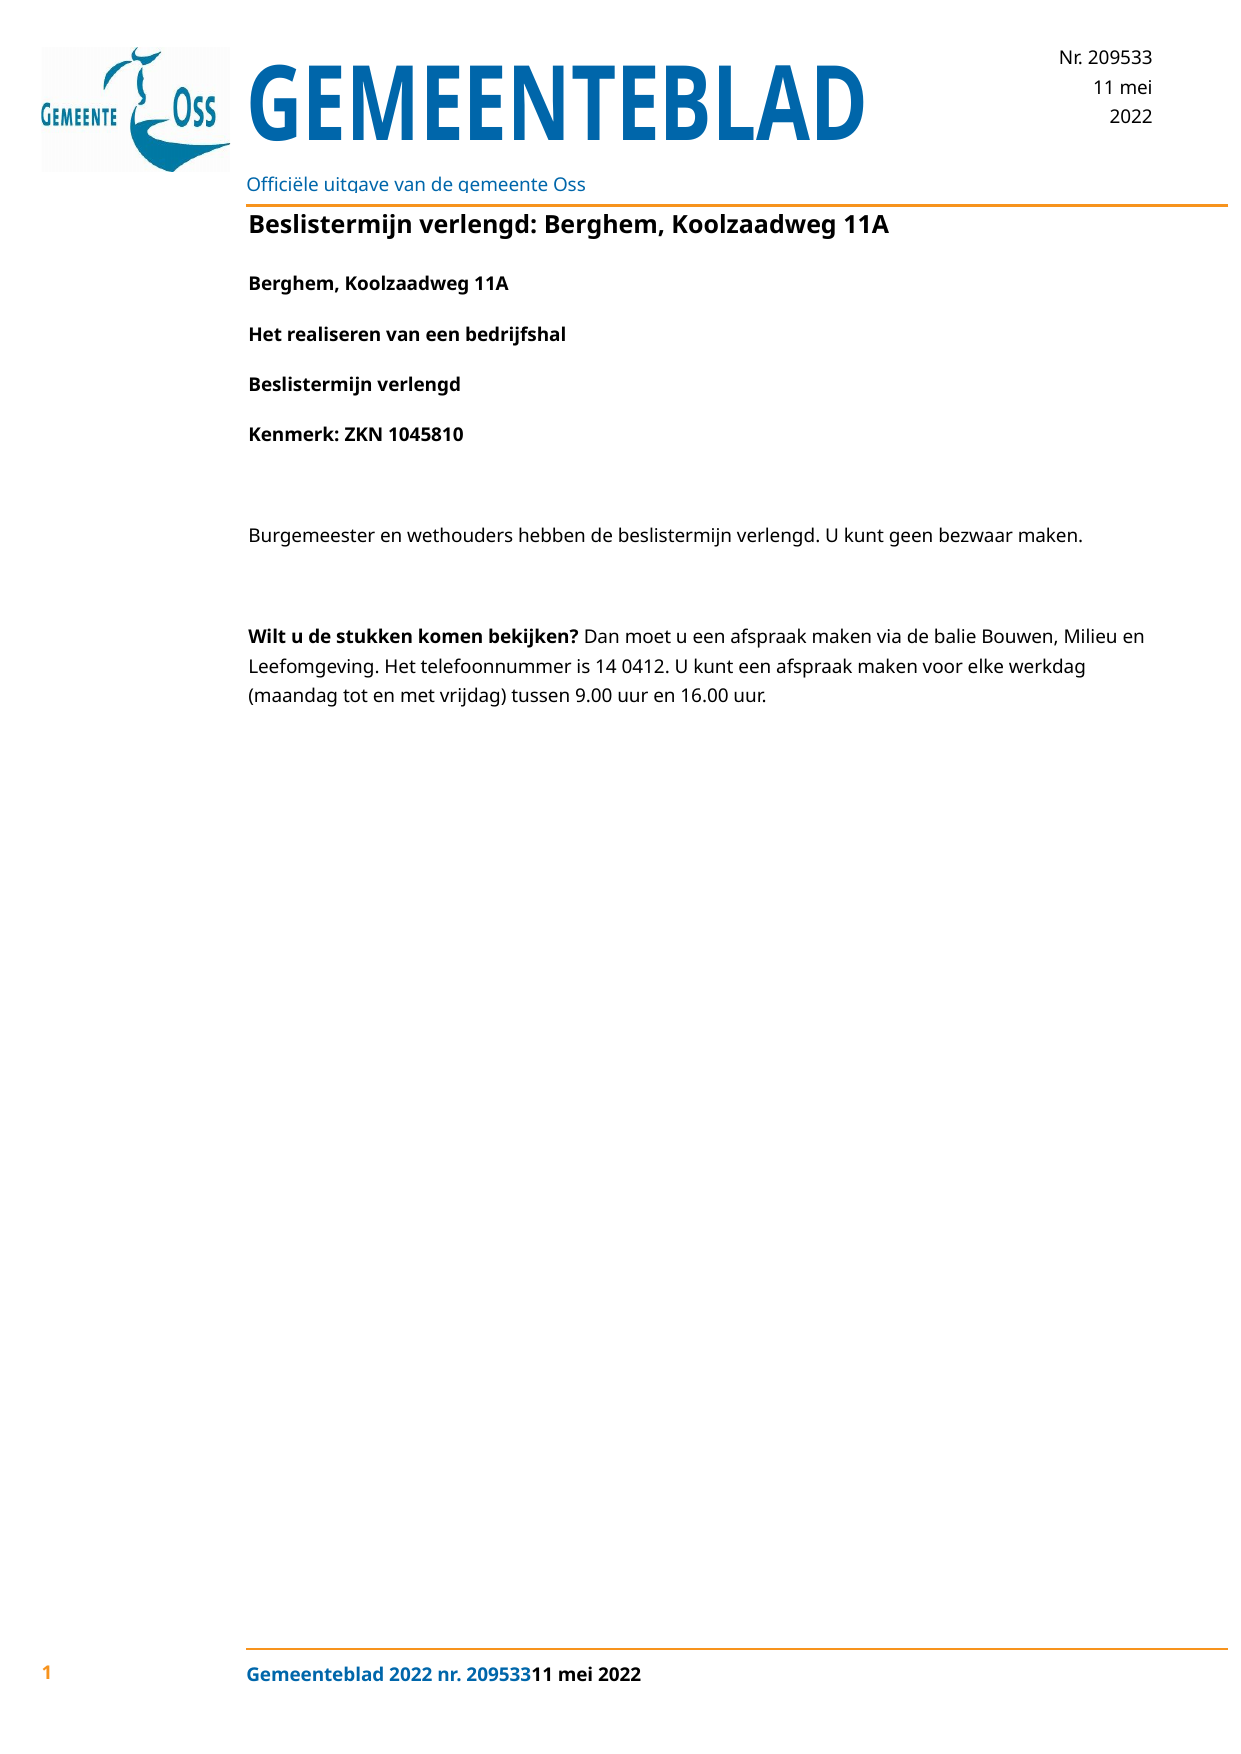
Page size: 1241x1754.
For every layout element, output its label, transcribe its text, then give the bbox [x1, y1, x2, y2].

text Beslistermijn verlengd [248, 371, 1152, 397]
text Berghem, Koolzaadweg 11A [248, 270, 1152, 296]
text Wilt u de stukken komen bekijken? Dan moet u een afspraak maken via de balie Bouwen, Milieu en Leefomgeving. Het telefoonnummer is 14 0412. U kunt een afspraak maken voor elke werkdag (maandag tot en met vrijdag) tussen 9.00 uur en 16.00 uur. [248, 623, 1152, 708]
text Beslistermijn verlengd: Berghem, Koolzaadweg 11A [248, 207, 1152, 241]
text Burgemeester en wethouders hebben de beslistermijn verlengd. U kunt geen bezwaar maken. [248, 522, 1152, 548]
text Het realiseren van een bedrijfshal [248, 321, 1152, 346]
text Kenmerk: ZKN 1045810 [248, 422, 1152, 447]
picture [41, 47, 231, 172]
